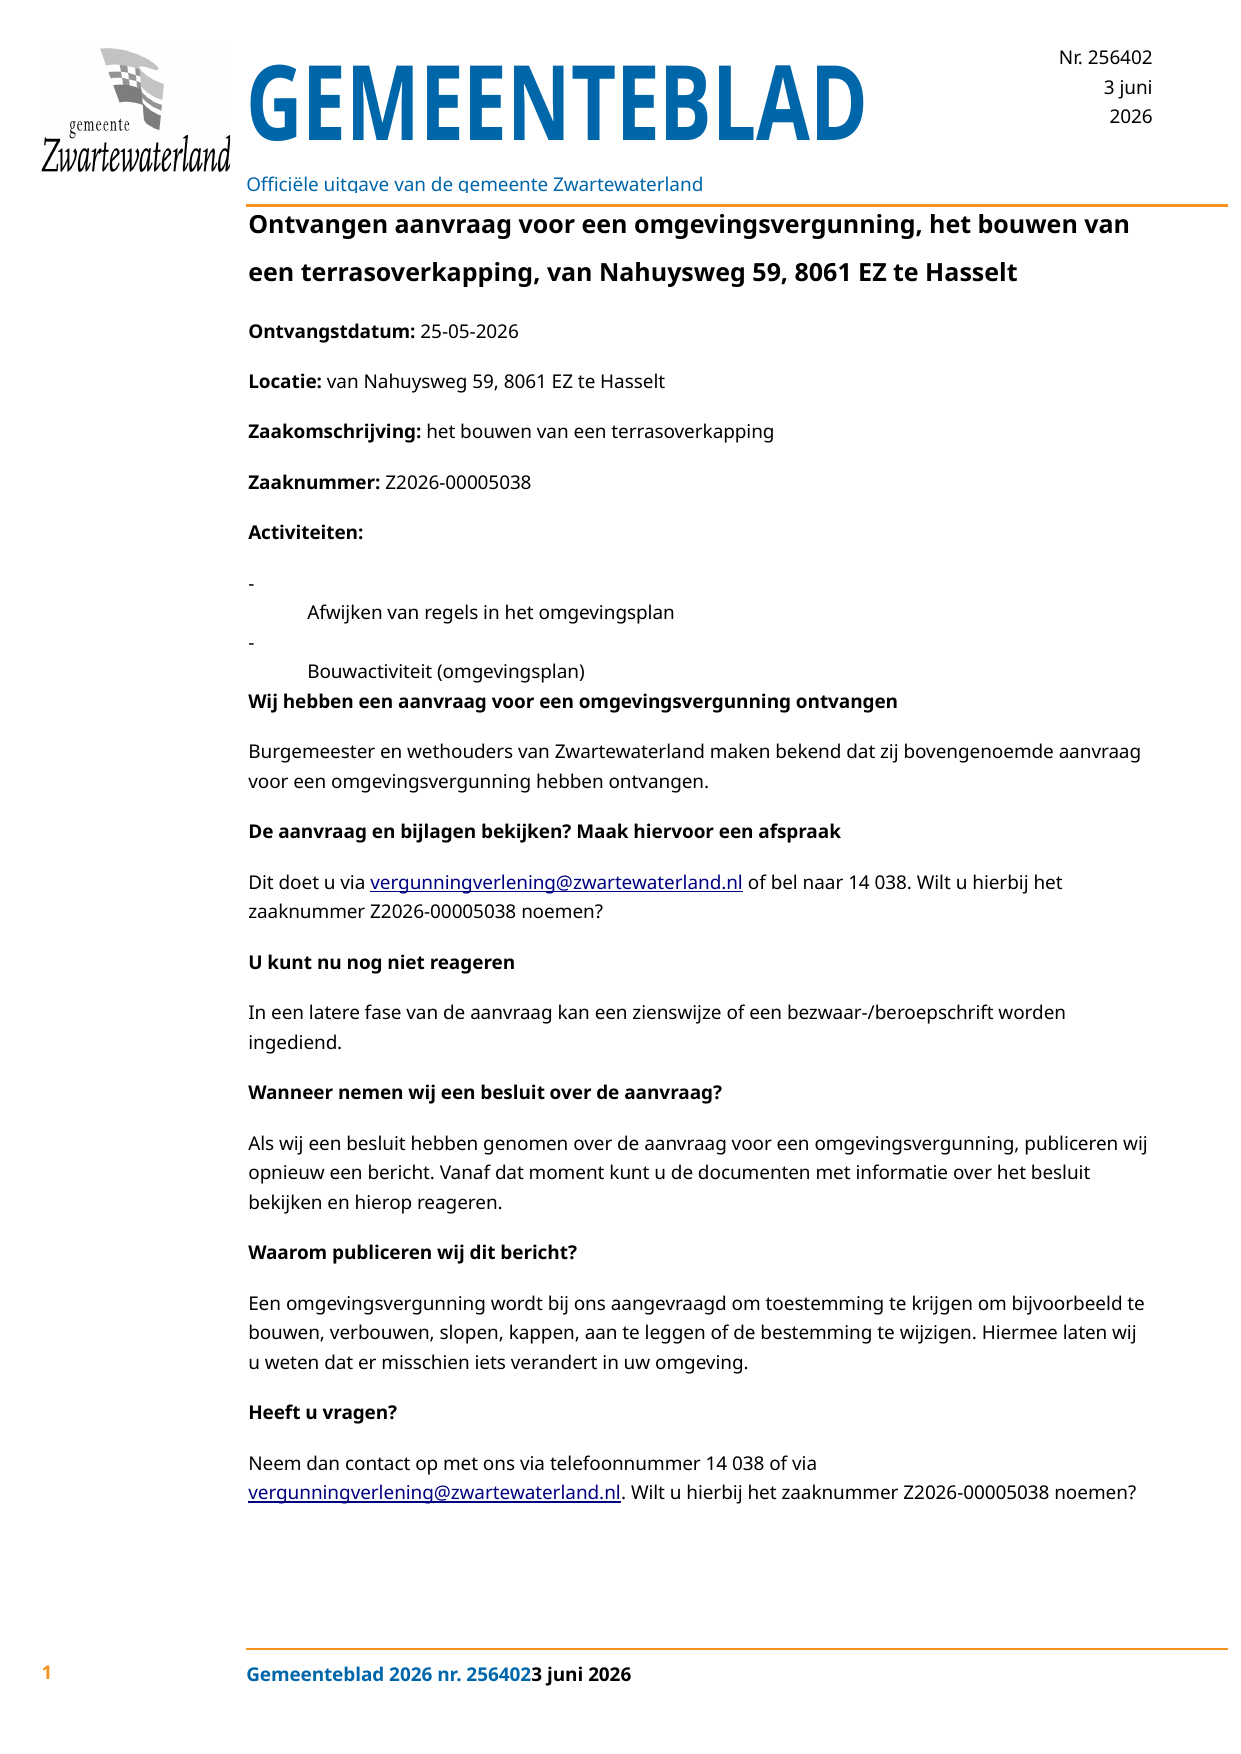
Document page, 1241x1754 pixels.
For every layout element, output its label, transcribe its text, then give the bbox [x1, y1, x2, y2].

text Wanneer nemen wij een besluit over de aanvraag? [248, 1079, 1152, 1105]
text In een latere fase van de aanvraag kan een zienswijze of een bezwaar-/beroepschrift worden ingediend. [248, 999, 1152, 1055]
text Een omgevingsvergunning wordt bij ons aangevraagd om toestemming te krijgen om bijvoorbeeld te bouwen, verbouwen, slopen, kappen, aan te leggen of de bestemming te wijzigen. Hiermee laten wij u weten dat er misschien iets verandert in uw omgeving. [248, 1290, 1152, 1375]
text Als wij een besluit hebben genomen over de aanvraag voor een omgevingsvergunning, publiceren wij opnieuw een bericht. Vanaf dat moment kunt u de documenten met informatie over het besluit bekijken en hierop reageren. [248, 1130, 1152, 1215]
text Neem dan contact op met ons via telefoonnummer 14 038 of via vergunningverlening@zwartewaterland.nl. Wilt u hierbij het zaaknummer Z2026-00005038 noemen? [248, 1450, 1152, 1505]
text Burgemeester en wethouders van Zwartewaterland maken bekend dat zij bovengenoemde aanvraag voor een omgevingsvergunning hebben ontvangen. [248, 739, 1152, 794]
text Ontvangen aanvraag voor een omgevingsvergunning, het bouwen van een terrasoverkapping, van Nahuysweg 59, 8061 EZ te Hasselt [248, 207, 1152, 288]
picture [41, 47, 231, 172]
text Waarom publiceren wij dit bericht? [248, 1239, 1152, 1265]
text Activiteiten: [248, 519, 1152, 545]
text Zaakomschrijving: het bouwen van een terrasoverkapping [248, 419, 1152, 444]
text Dit doet u via vergunningverlening@zwartewaterland.nl of bel naar 14 038. Wilt u hierbij het zaaknummer Z2026-00005038 noemen? [248, 869, 1152, 924]
text Heeft u vragen? [248, 1399, 1152, 1425]
text De aanvraag en bijlagen bekijken? Maak hiervoor een afspraak [248, 819, 1152, 844]
text U kunt nu nog niet reageren [248, 949, 1152, 975]
text Locatie: van Nahuysweg 59, 8061 EZ te Hasselt [248, 368, 1152, 394]
text Zaaknummer: Z2026-00005038 [248, 469, 1152, 495]
text Wij hebben een aanvraag voor een omgevingsvergunning ontvangen [248, 688, 1152, 714]
text Ontvangstdatum: 25-05-2026 [248, 318, 1152, 344]
list Afwijken van regels in het omgevingsplan [248, 599, 1152, 625]
list Bouwactiviteit (omgevingsplan) [248, 659, 1152, 684]
